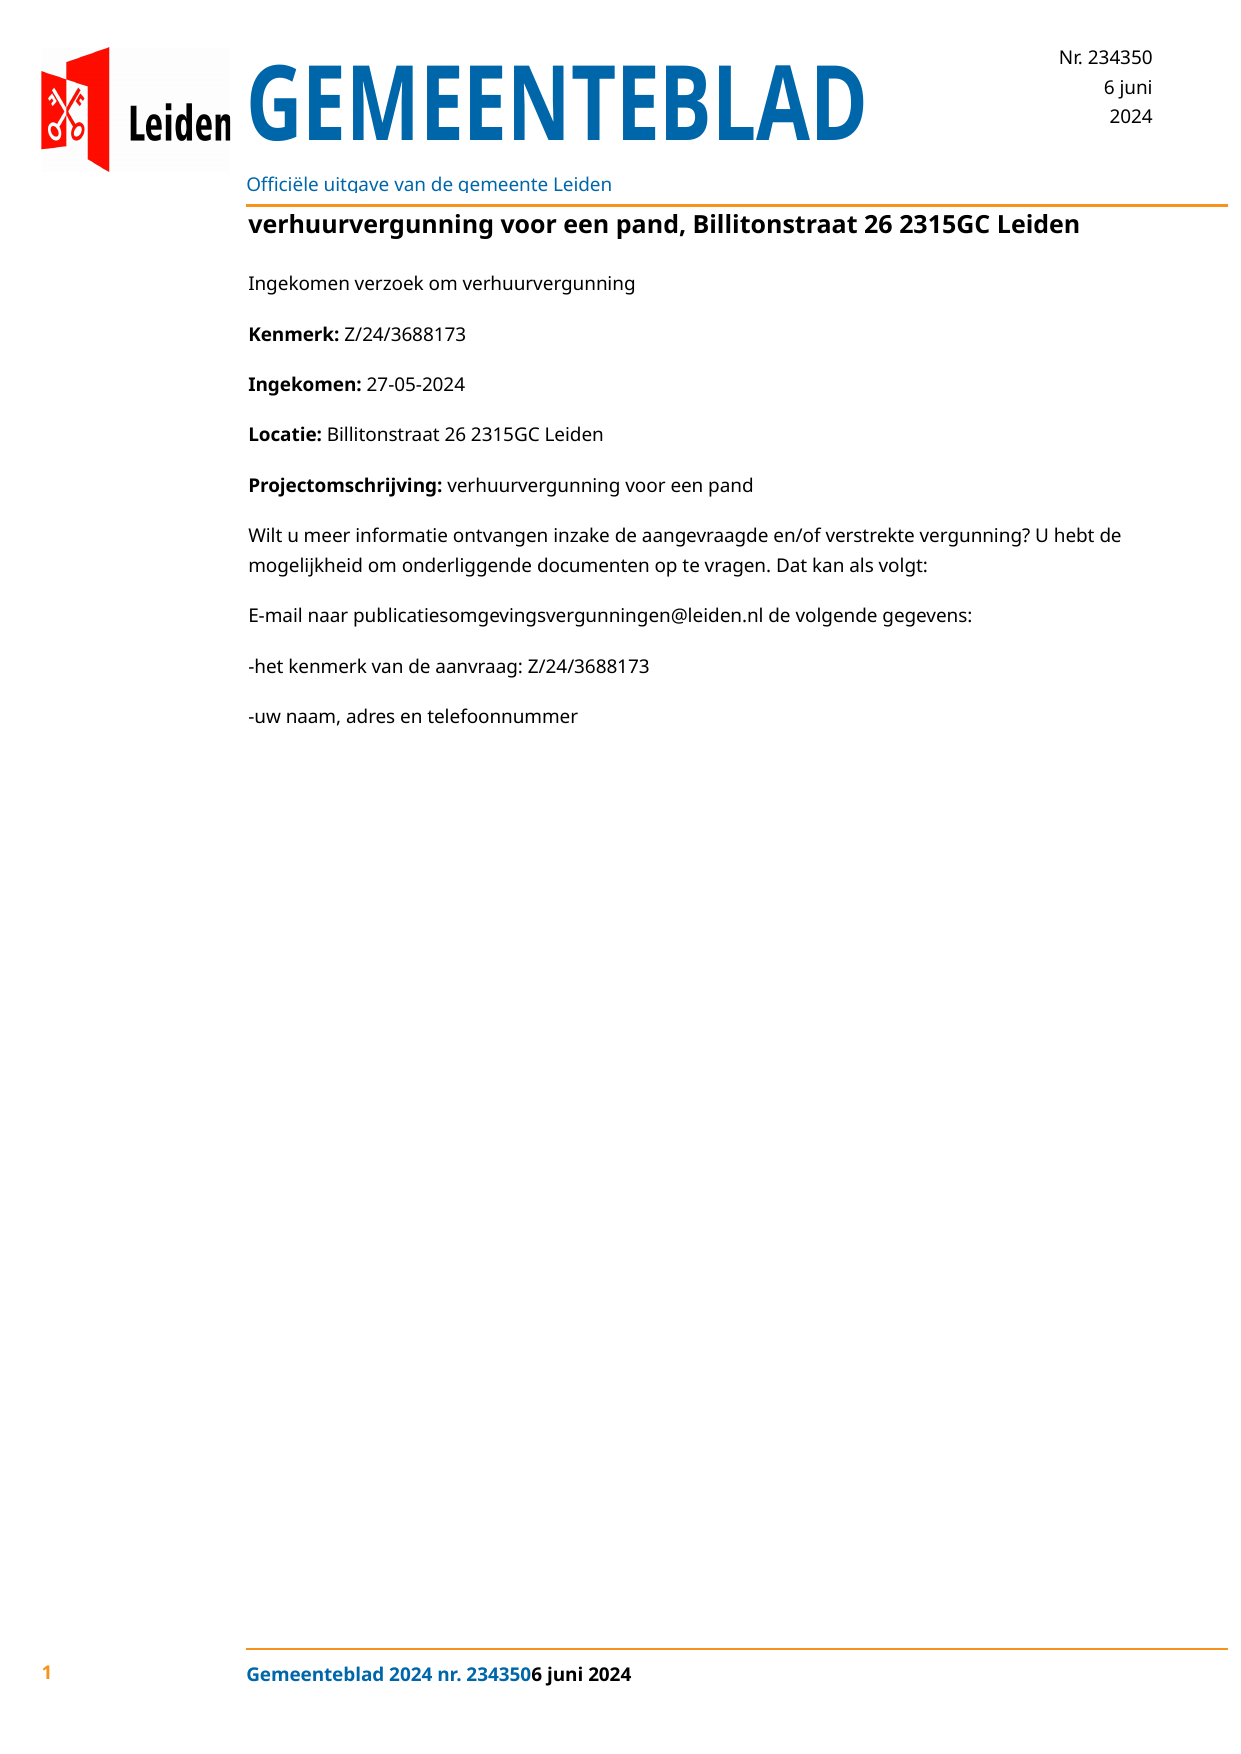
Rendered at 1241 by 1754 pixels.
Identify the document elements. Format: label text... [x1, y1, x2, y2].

text Projectomschrijving: verhuurvergunning voor een pand [248, 472, 1152, 498]
picture [41, 47, 231, 172]
text Ingekomen: 27-05-2024 [248, 371, 1152, 397]
text Ingekomen verzoek om verhuurvergunning [248, 270, 1152, 296]
text E-mail naar publicatiesomgevingsvergunningen@leiden.nl de volgende gegevens: [248, 602, 1152, 628]
text verhuurvergunning voor een pand, Billitonstraat 26 2315GC Leiden [248, 207, 1152, 241]
text Kenmerk: Z/24/3688173 [248, 321, 1152, 346]
text -uw naam, adres en telefoonnummer [248, 703, 1152, 729]
text Locatie: Billitonstraat 26 2315GC Leiden [248, 422, 1152, 447]
text -het kenmerk van de aanvraag: Z/24/3688173 [248, 653, 1152, 678]
text Wilt u meer informatie ontvangen inzake de aangevraagde en/of verstrekte vergunning? U hebt de mogelijkheid om onderliggende documenten op te vragen. Dat kan als volgt: [248, 522, 1152, 578]
